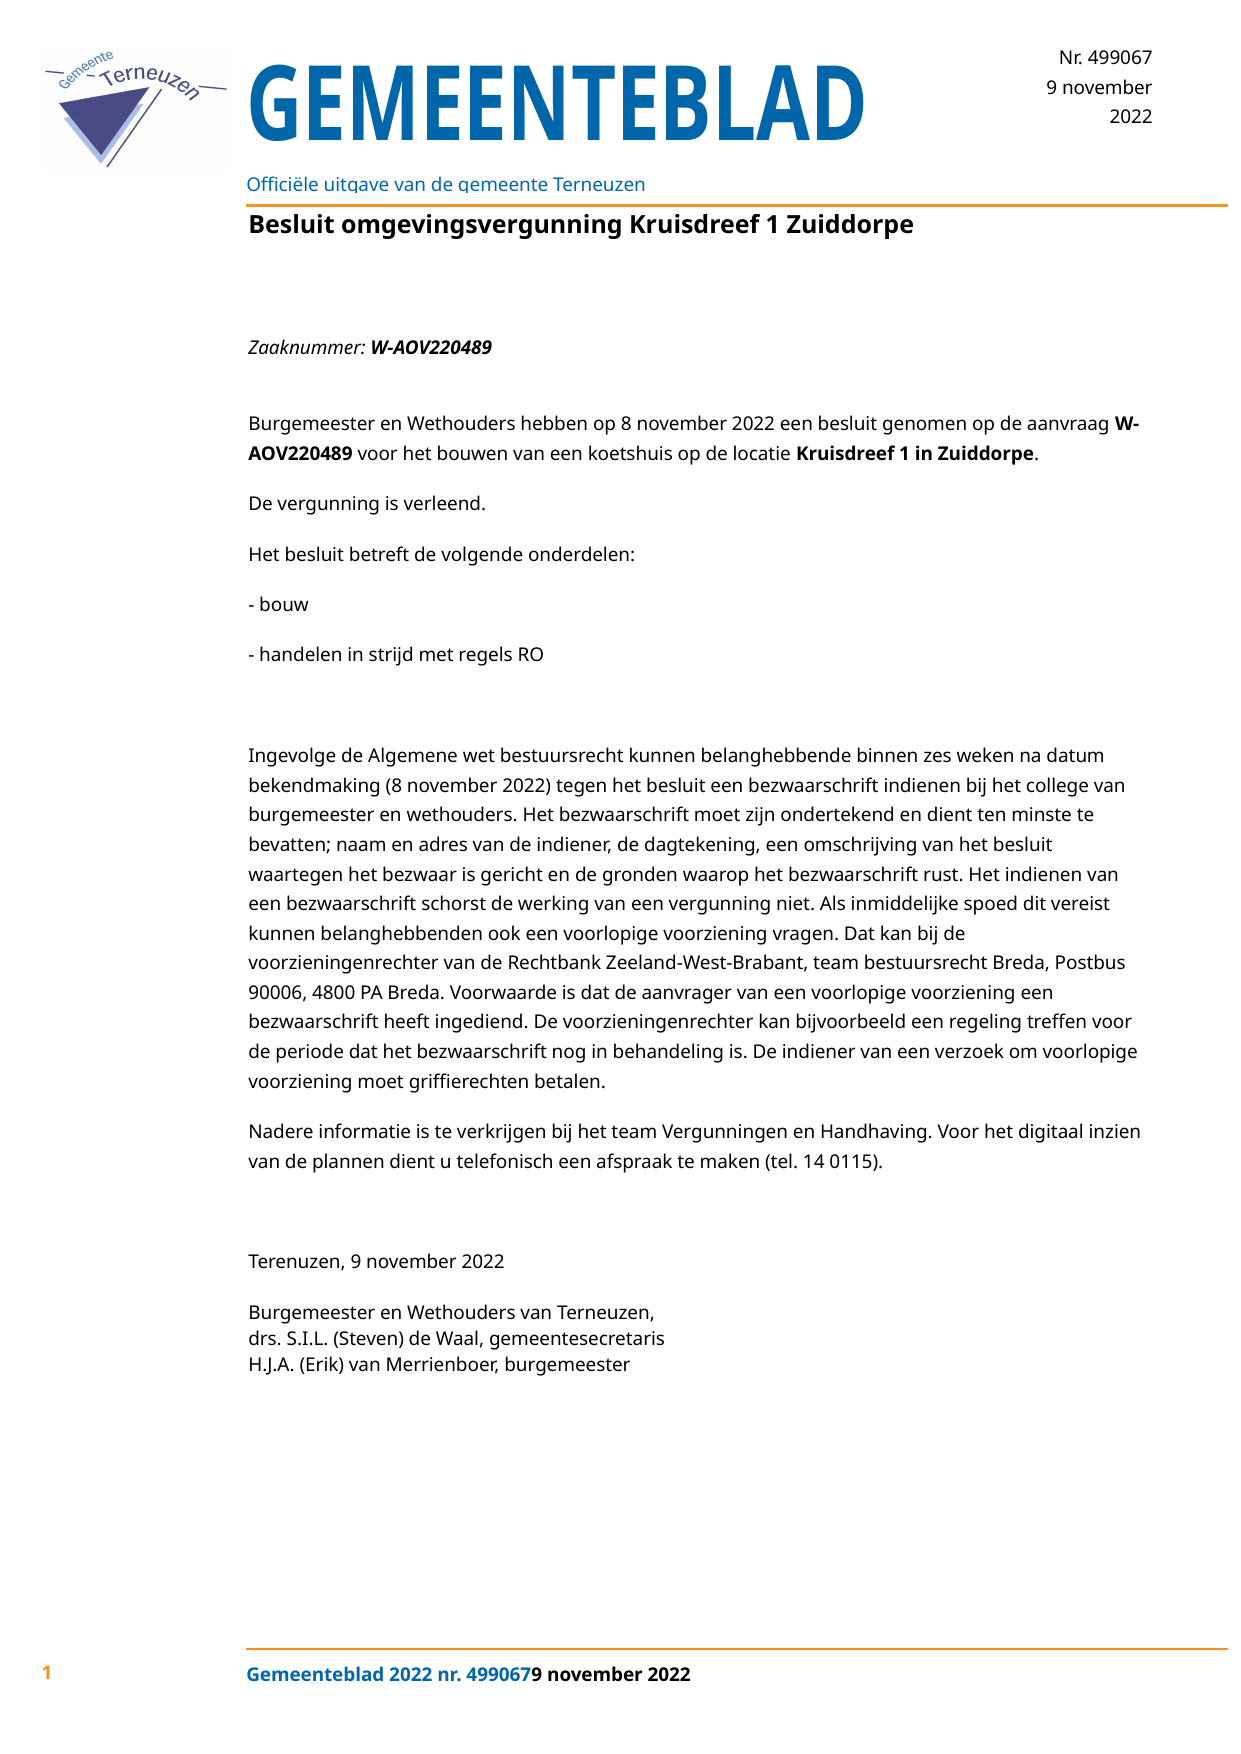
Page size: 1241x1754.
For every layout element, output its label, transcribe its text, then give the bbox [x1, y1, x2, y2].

picture [41, 47, 231, 172]
table_cell [248, 1376, 714, 1402]
text Zaaknummer: W-AOV220489 [248, 334, 1152, 360]
text Besluit omgevingsvergunning Kruisdreef 1 Zuiddorpe [248, 207, 1152, 241]
text - handelen in strijd met regels RO [248, 642, 1152, 667]
table_header Burgemeester en Wethouders van Terneuzen, [248, 1299, 1152, 1325]
table_cell H.J.A. (Erik) van Merrienboer, burgemeester [248, 1351, 1152, 1376]
text Burgemeester en Wethouders hebben op 8 november 2022 een besluit genomen op de aanvraag W-AOV220489 voor het bouwen van een koetshuis op de locatie Kruisdreef 1 in Zuiddorpe. [248, 410, 1152, 466]
text - bouw [248, 591, 1152, 617]
text Terenuzen, 9 november 2022 [248, 1249, 1152, 1274]
table_cell [714, 1325, 1152, 1351]
text Het besluit betreft de volgende onderdelen: [248, 541, 1152, 567]
text Nadere informatie is te verkrijgen bij het team Vergunningen en Handhaving. Voor het digitaal inzien van de plannen dient u telefonisch een afspraak te maken (tel. 14 0115). [248, 1118, 1152, 1174]
text De vergunning is verleend. [248, 490, 1152, 516]
table_cell drs. S.I.L. (Steven) de Waal, gemeentesecretaris [248, 1325, 714, 1351]
table_cell [714, 1376, 1152, 1402]
text Ingevolge de Algemene wet bestuursrecht kunnen belanghebbende binnen zes weken na datum bekendmaking (8 november 2022) tegen het besluit een bezwaarschrift indienen bij het college van burgemeester en wethouders. Het bezwaarschrift moet zijn ondertekend en dient ten minste te bevatten; naam en adres van de indiener, de dagtekening, een omschrijving van het besluit waartegen het bezwaar is gericht en de gronden waarop het bezwaarschrift rust. Het indienen van een bezwaarschrift schorst de werking van een vergunning niet. Als inmiddelijke spoed dit vereist kunnen belanghebbenden ook een voorlopige voorziening vragen. Dat kan bij de voorzieningenrechter van de Rechtbank Zeeland-West-Brabant, team bestuursrecht Breda, Postbus 90006, 4800 PA Breda. Voorwaarde is dat de aanvrager van een voorlopige voorziening een bezwaarschrift heeft ingediend. De voorzieningenrechter kan bijvoorbeeld een regeling treffen voor de periode dat het bezwaarschrift nog in behandeling is. De indiener van een verzoek om voorlopige voorziening moet griffierechten betalen. [248, 742, 1152, 1094]
